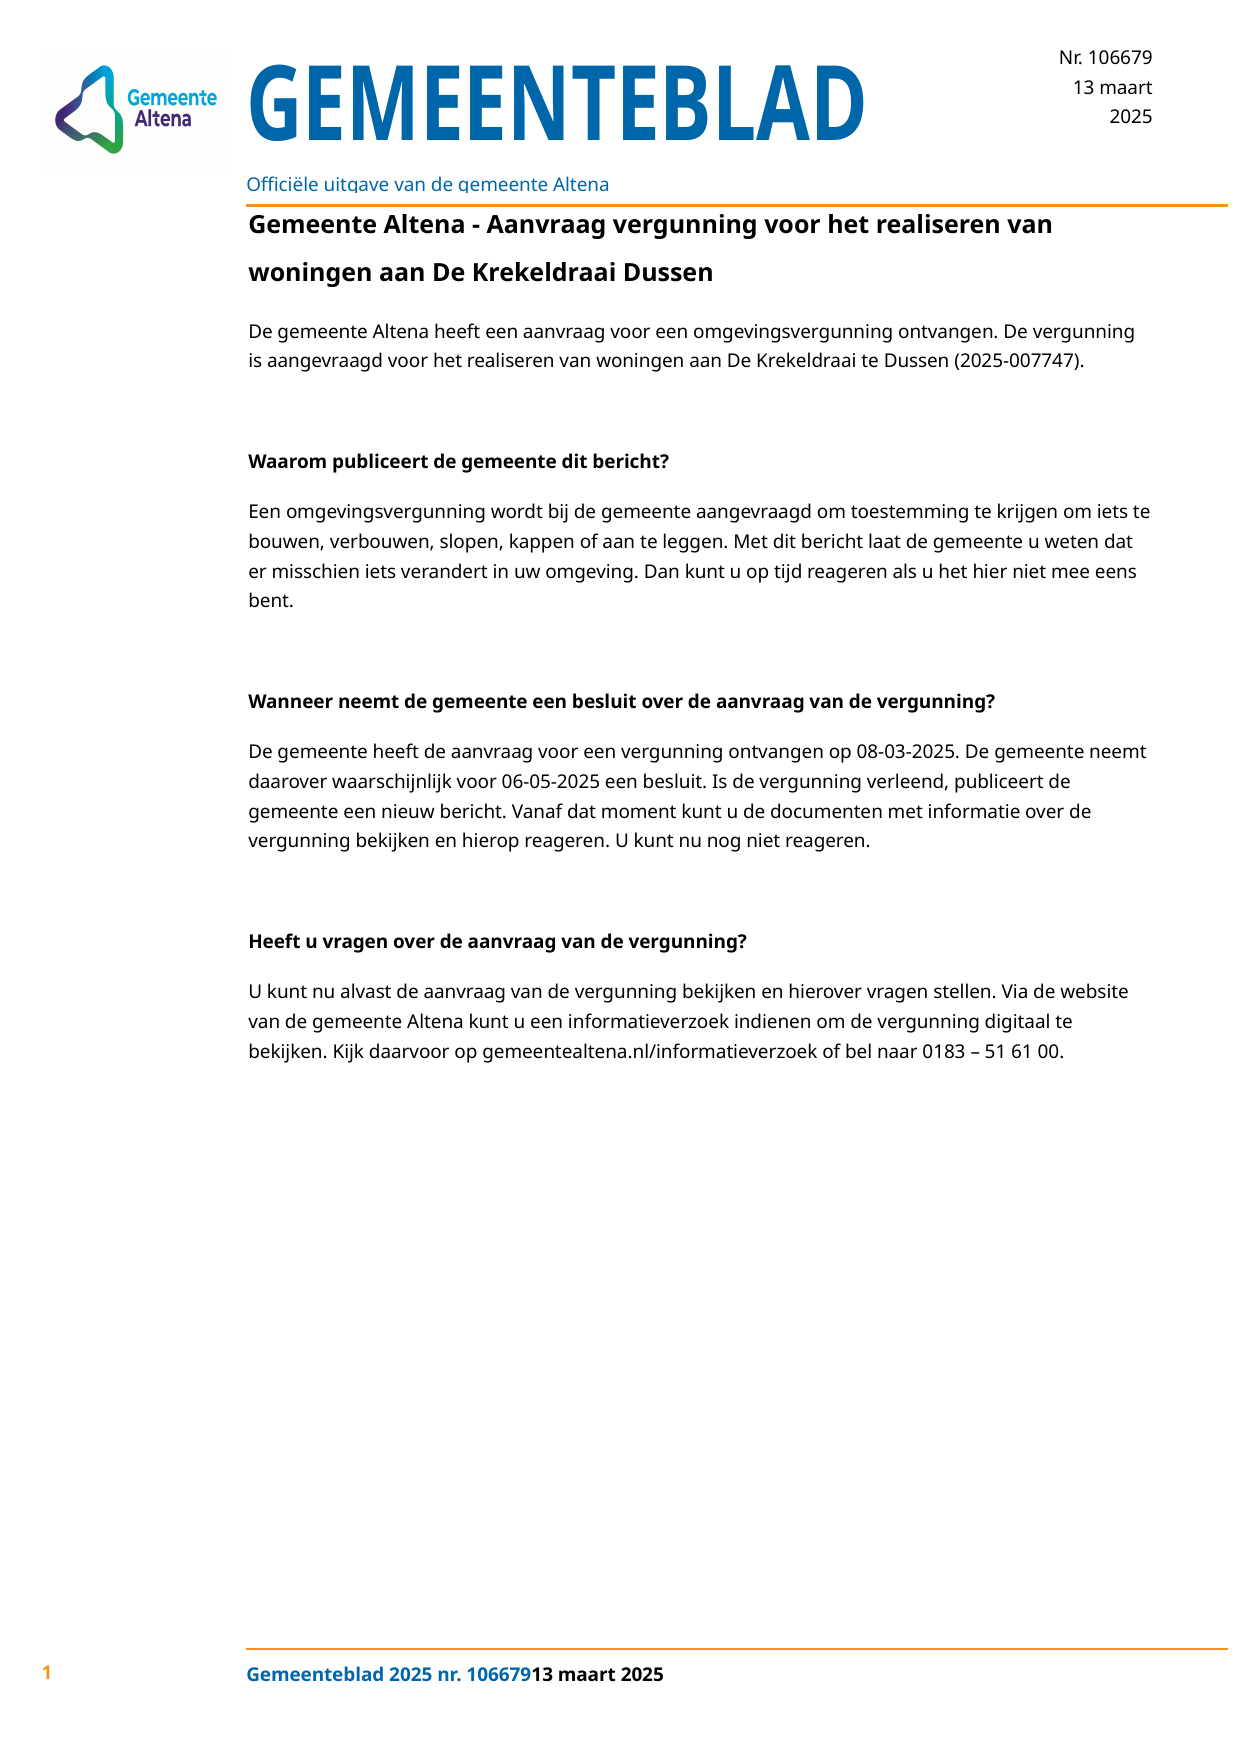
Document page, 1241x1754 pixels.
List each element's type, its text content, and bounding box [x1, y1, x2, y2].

text Heeft u vragen over de aanvraag van de vergunning? [248, 928, 1152, 954]
picture [41, 47, 231, 172]
text Gemeente Altena - Aanvraag vergunning voor het realiseren van woningen aan De Krekeldraai Dussen [248, 207, 1152, 288]
text De gemeente Altena heeft een aanvraag voor een omgevingsvergunning ontvangen. De vergunning is aangevraagd voor het realiseren van woningen aan De Krekeldraai te Dussen (2025-007747). [248, 318, 1152, 373]
text De gemeente heeft de aanvraag voor een vergunning ontvangen op 08-03-2025. De gemeente neemt daarover waarschijnlijk voor 06-05-2025 een besluit. Is de vergunning verleend, publiceert de gemeente een nieuw bericht. Vanaf dat moment kunt u de documenten met informatie over de vergunning bekijken en hierop reageren. U kunt nu nog niet reageren. [248, 739, 1152, 853]
text U kunt nu alvast de aanvraag van de vergunning bekijken en hierover vragen stellen. Via de website van de gemeente Altena kunt u een informatieverzoek indienen om de vergunning digitaal te bekijken. Kijk daarvoor op gemeentealtena.nl/informatieverzoek of bel naar 0183 – 51 61 00. [248, 979, 1152, 1064]
text Waarom publiceert de gemeente dit bericht? [248, 448, 1152, 474]
text Wanneer neemt de gemeente een besluit over de aanvraag van de vergunning? [248, 688, 1152, 714]
text Een omgevingsvergunning wordt bij de gemeente aangevraagd om toestemming te krijgen om iets te bouwen, verbouwen, slopen, kappen of aan te leggen. Met dit bericht laat de gemeente u weten dat er misschien iets verandert in uw omgeving. Dan kunt u op tijd reageren als u het hier niet mee eens bent. [248, 499, 1152, 613]
